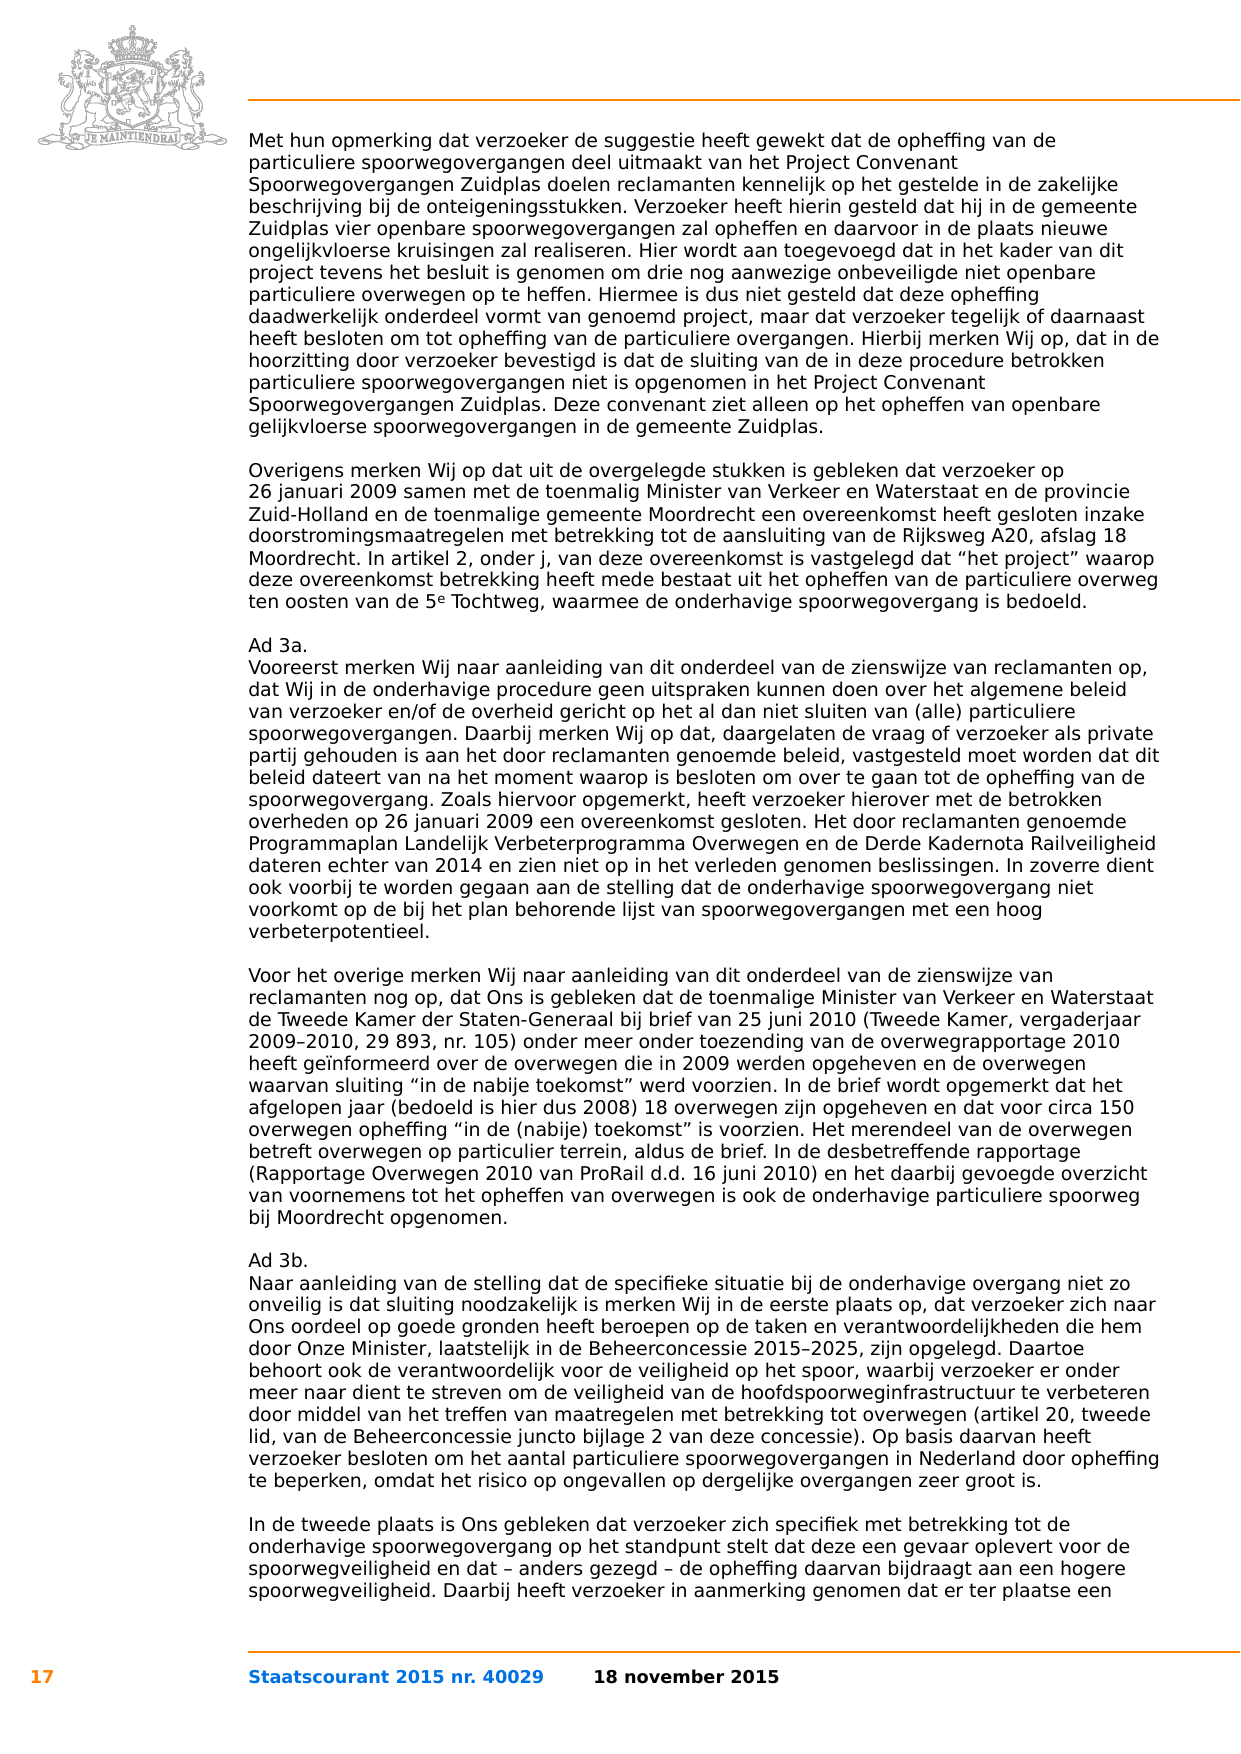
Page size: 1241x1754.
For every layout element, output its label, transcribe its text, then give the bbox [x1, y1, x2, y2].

text Ad 3b. [248, 1250, 1163, 1272]
text Overigens merken Wij op dat uit de overgelegde stukken is gebleken dat verzoeker op 26 januari 2009 samen met de toenmalig Minister van Verkeer en Waterstaat en de provincie Zuid-Holland en de toenmalige gemeente Moordrecht een overeenkomst heeft gesloten inzake doorstromingsmaatregelen met betrekking tot de aansluiting van de Rijksweg A20, afslag 18 Moordrecht. In artikel 2, onder j, van deze overeenkomst is vastgelegd dat “het project” waarop deze overeenkomst betrekking heeft mede bestaat uit het opheffen van de particuliere overweg ten oosten van de 5e Tochtweg, waarmee de onderhavige spoorwegovergang is bedoeld. [248, 459, 1163, 613]
text Vooreerst merken Wij naar aanleiding van dit onderdeel van de zienswijze van reclamanten op, dat Wij in de onderhavige procedure geen uitspraken kunnen doen over het algemene beleid van verzoeker en/of de overheid gericht op het al dan niet sluiten van (alle) particuliere spoorwegovergangen. Daarbij merken Wij op dat, daargelaten de vraag of verzoeker als private partij gehouden is aan het door reclamanten genoemde beleid, vastgesteld moet worden dat dit beleid dateert van na het moment waarop is besloten om over te gaan tot de opheffing van de spoorwegovergang. Zoals hiervoor opgemerkt, heeft verzoeker hierover met de betrokken overheden op 26 januari 2009 een overeenkomst gesloten. Het door reclamanten genoemde Programmaplan Landelijk Verbeterprogramma Overwegen en de Derde Kadernota Railveiligheid dateren echter van 2014 en zien niet op in het verleden genomen beslissingen. In zoverre dient ook voorbij te worden gegaan aan de stelling dat de onderhavige spoorwegovergang niet voorkomt op de bij het plan behorende lijst van spoorwegovergangen met een hoog verbeterpotentieel. [248, 657, 1163, 943]
picture [38, 25, 227, 150]
text Naar aanleiding van de stelling dat de specifieke situatie bij de onderhavige overgang niet zo onveilig is dat sluiting noodzakelijk is merken Wij in de eerste plaats op, dat verzoeker zich naar Ons oordeel op goede gronden heeft beroepen op de taken en verantwoordelijkheden die hem door Onze Minister, laatstelijk in de Beheerconcessie 2015–2025, zijn opgelegd. Daartoe behoort ook de verantwoordelijk voor de veiligheid op het spoor, waarbij verzoeker er onder meer naar dient te streven om de veiligheid van de hoofdspoorweginfrastructuur te verbeteren door middel van het treffen van maatregelen met betrekking tot overwegen (artikel 20, tweede lid, van de Beheerconcessie juncto bijlage 2 van deze concessie). Op basis daarvan heeft verzoeker besloten om het aantal particuliere spoorwegovergangen in Nederland door opheffing te beperken, omdat het risico op ongevallen op dergelijke overgangen zeer groot is. [248, 1272, 1163, 1492]
text Ad 3a. [248, 635, 1163, 657]
text Met hun opmerking dat verzoeker de suggestie heeft gewekt dat de opheffing van de particuliere spoorwegovergangen deel uitmaakt van het Project Convenant Spoorwegovergangen Zuidplas doelen reclamanten kennelijk op het gestelde in de zakelijke beschrijving bij de onteigeningsstukken. Verzoeker heeft hierin gesteld dat hij in de gemeente Zuidplas vier openbare spoorwegovergangen zal opheffen en daarvoor in de plaats nieuwe ongelijkvloerse kruisingen zal realiseren. Hier wordt aan toegevoegd dat in het kader van dit project tevens het besluit is genomen om drie nog aanwezige onbeveiligde niet openbare particuliere overwegen op te heffen. Hiermee is dus niet gesteld dat deze opheffing daadwerkelijk onderdeel vormt van genoemd project, maar dat verzoeker tegelijk of daarnaast heeft besloten om tot opheffing van de particuliere overgangen. Hierbij merken Wij op, dat in de hoorzitting door verzoeker bevestigd is dat de sluiting van de in deze procedure betrokken particuliere spoorwegovergangen niet is opgenomen in het Project Convenant Spoorwegovergangen Zuidplas. Deze convenant ziet alleen op het opheffen van openbare gelijkvloerse spoorwegovergangen in de gemeente Zuidplas. [248, 130, 1163, 438]
text Voor het overige merken Wij naar aanleiding van dit onderdeel van de zienswijze van reclamanten nog op, dat Ons is gebleken dat de toenmalige Minister van Verkeer en Waterstaat de Tweede Kamer der Staten-Generaal bij brief van 25 juni 2010 (Tweede Kamer, vergaderjaar 2009–2010, 29 893, nr. 105) onder meer onder toezending van de overwegrapportage 2010 heeft geïnformeerd over de overwegen die in 2009 werden opgeheven en de overwegen waarvan sluiting “in de nabije toekomst” werd voorzien. In de brief wordt opgemerkt dat het afgelopen jaar (bedoeld is hier dus 2008) 18 overwegen zijn opgeheven en dat voor circa 150 overwegen opheffing “in de (nabije) toekomst” is voorzien. Het merendeel van de overwegen betreft overwegen op particulier terrein, aldus de brief. In de desbetreffende rapportage (Rapportage Overwegen 2010 van ProRail d.d. 16 juni 2010) en het daarbij gevoegde overzicht van voornemens tot het opheffen van overwegen is ook de onderhavige particuliere spoorweg bij Moordrecht opgenomen. [248, 965, 1163, 1228]
text In de tweede plaats is Ons gebleken dat verzoeker zich specifiek met betrekking tot de onderhavige spoorwegovergang op het standpunt stelt dat deze een gevaar oplevert voor de spoorwegveiligheid en dat – anders gezegd – de opheffing daarvan bijdraagt aan een hogere spoorwegveiligheid. Daarbij heeft verzoeker in aanmerking genomen dat er ter plaatse een [248, 1514, 1163, 1602]
